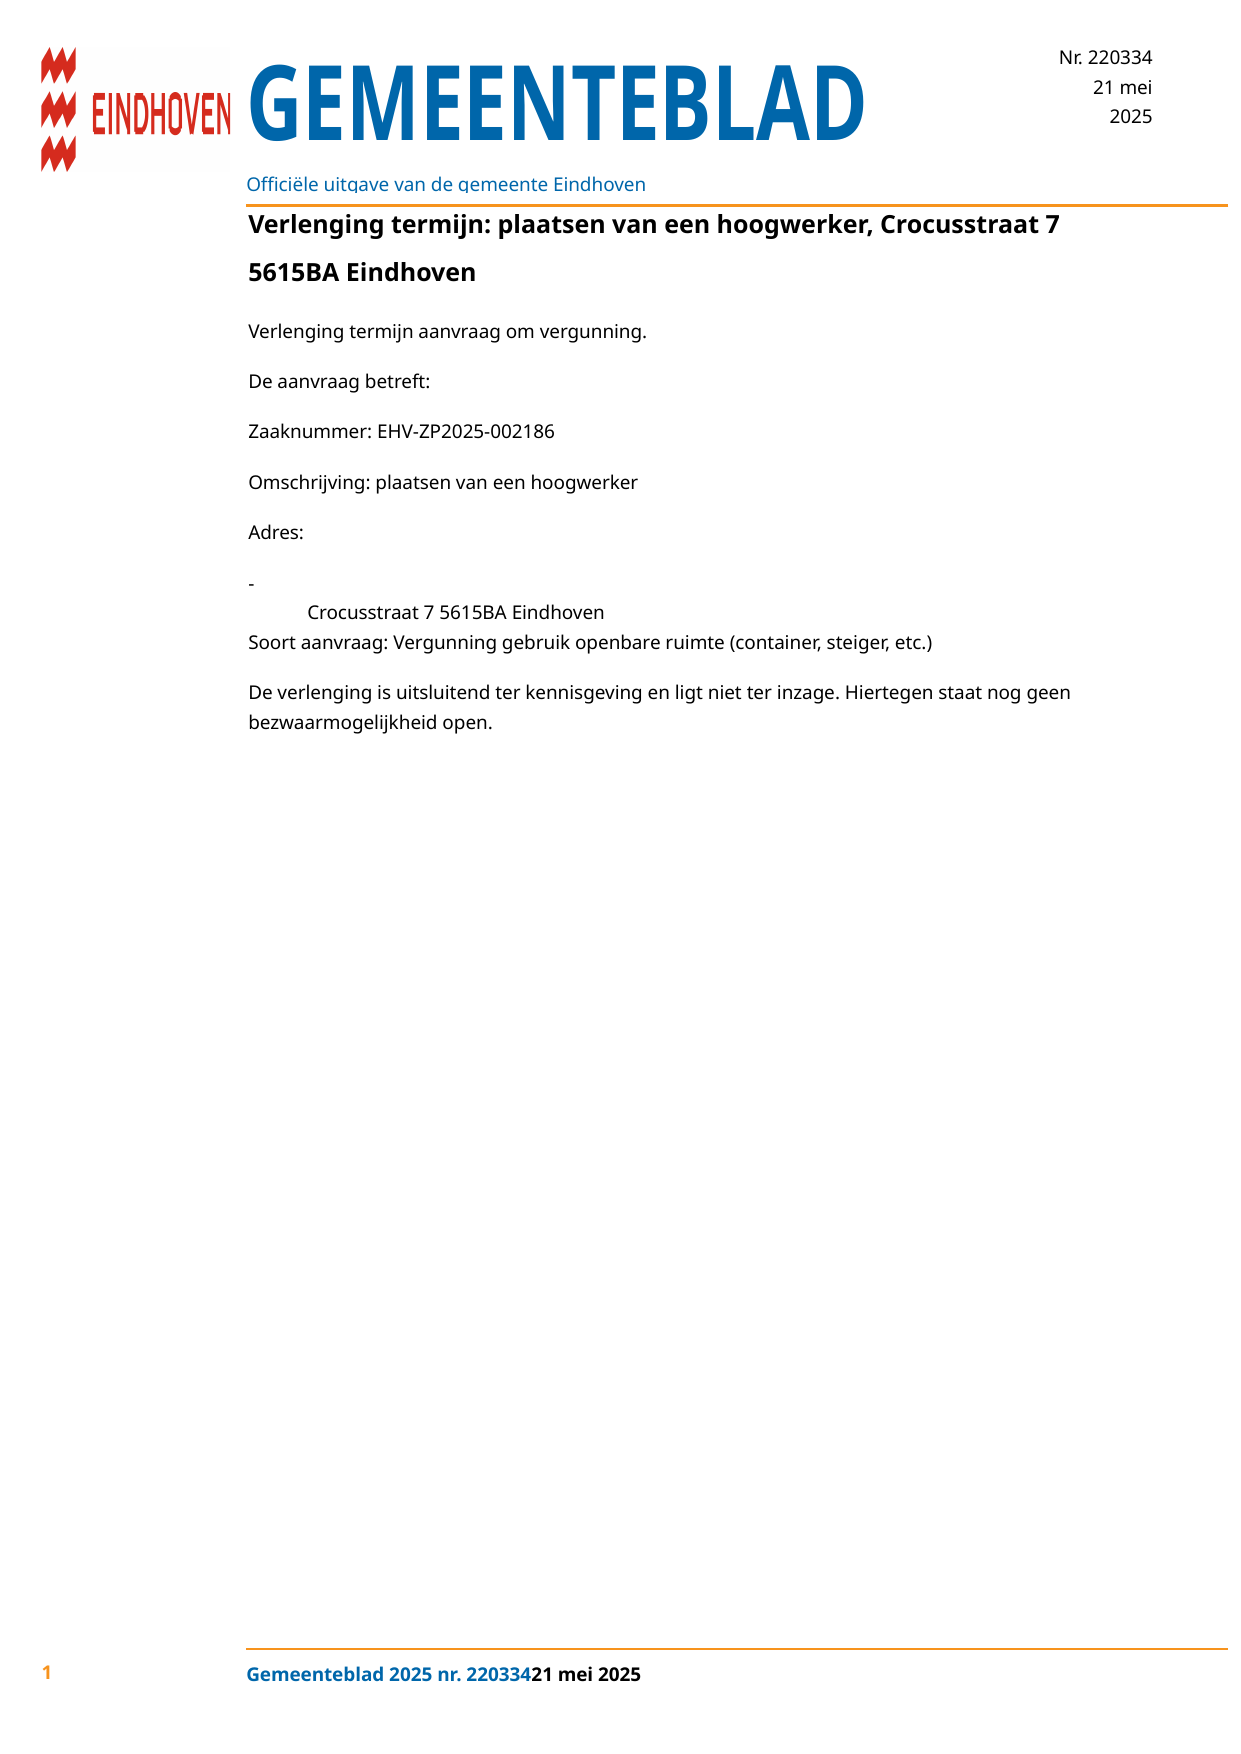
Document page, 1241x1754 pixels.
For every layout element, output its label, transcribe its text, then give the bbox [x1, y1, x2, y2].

text De verlenging is uitsluitend ter kennisgeving en ligt niet ter inzage. Hiertegen staat nog geen bezwaarmogelijkheid open. [248, 679, 1152, 735]
text De aanvraag betreft: [248, 368, 1152, 394]
text Omschrijving: plaatsen van een hoogwerker [248, 469, 1152, 495]
text Adres: [248, 519, 1152, 545]
text Soort aanvraag: Vergunning gebruik openbare ruimte (container, steiger, etc.) [248, 629, 1152, 655]
list Crocusstraat 7 5615BA Eindhoven [248, 599, 1152, 625]
text Verlenging termijn aanvraag om vergunning. [248, 318, 1152, 344]
text Verlenging termijn: plaatsen van een hoogwerker, Crocusstraat 7 5615BA Eindhoven [248, 207, 1152, 288]
picture [41, 47, 231, 172]
text Zaaknummer: EHV-ZP2025-002186 [248, 419, 1152, 444]
